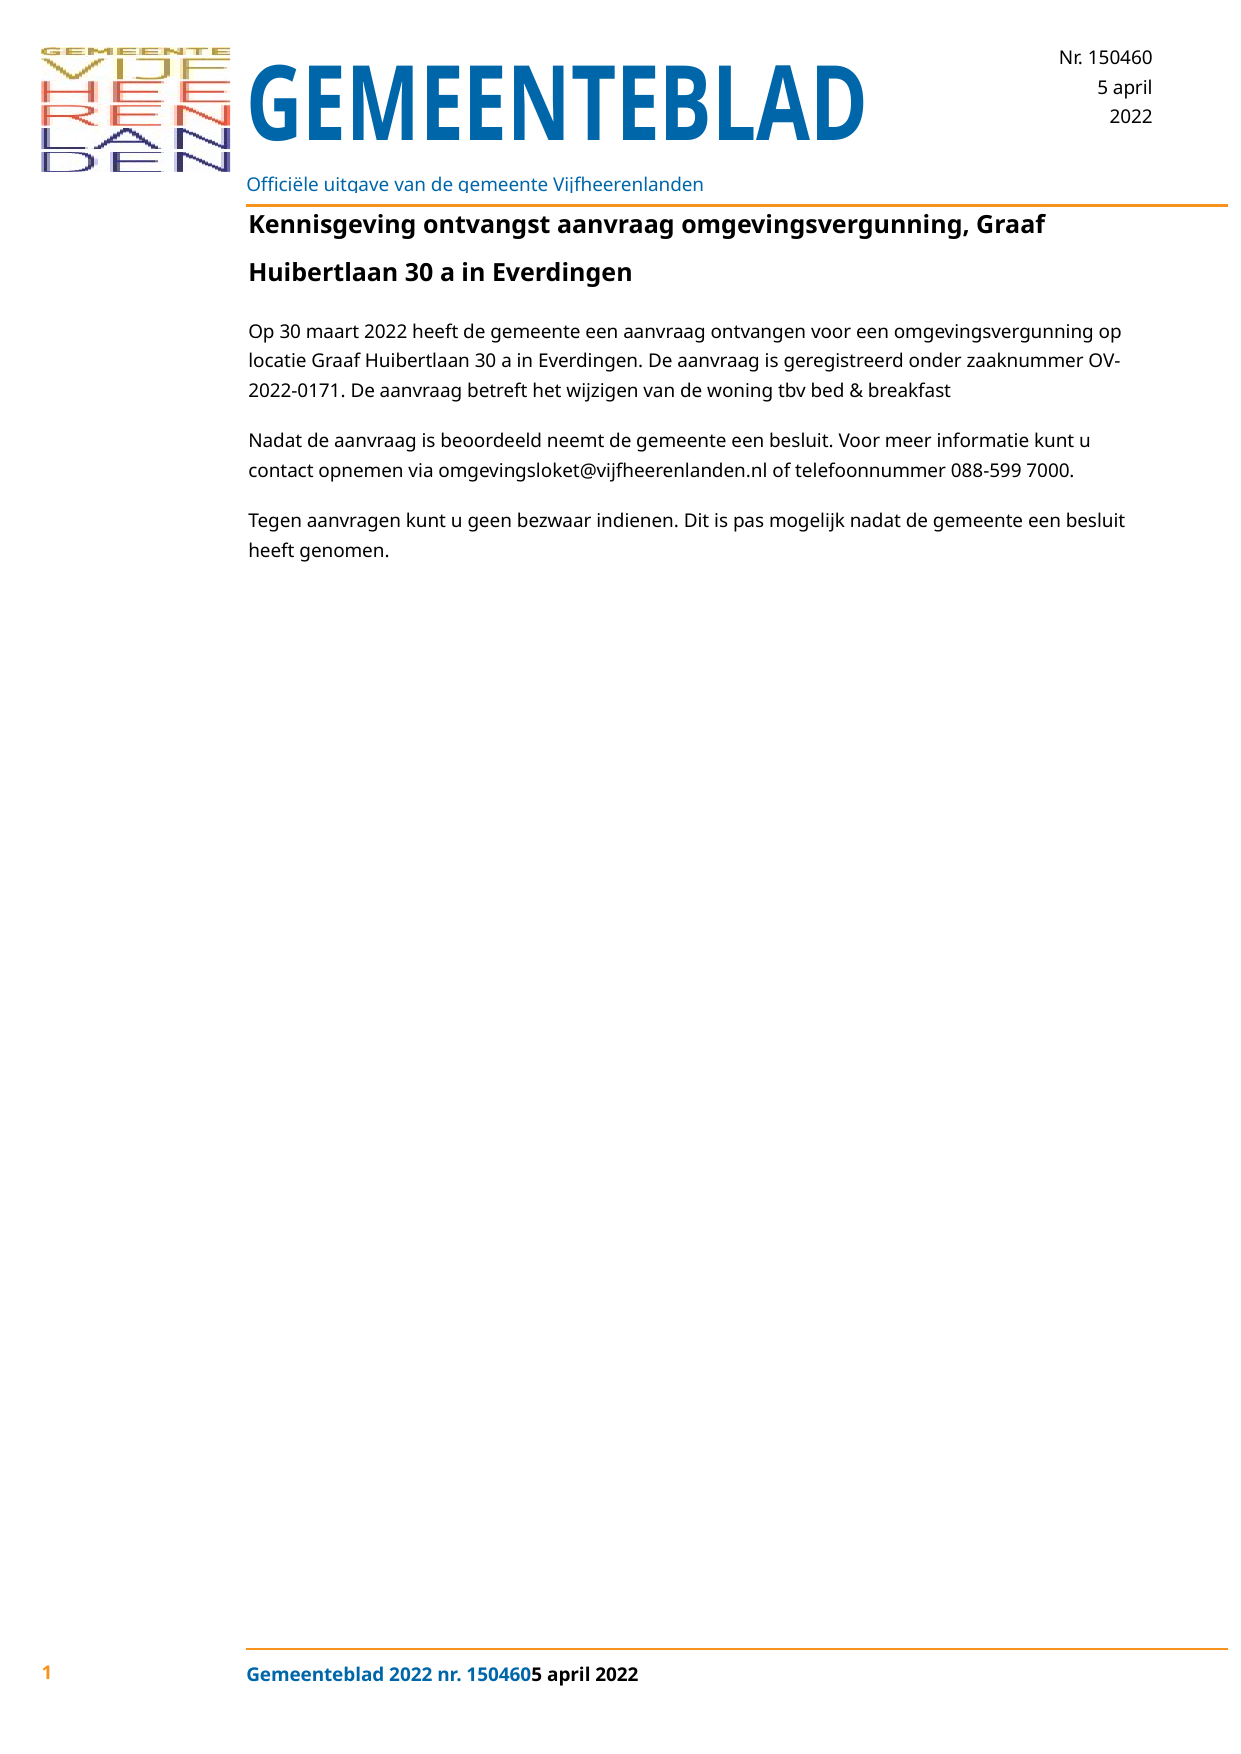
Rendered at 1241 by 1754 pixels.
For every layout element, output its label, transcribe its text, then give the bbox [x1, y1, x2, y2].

text Tegen aanvragen kunt u geen bezwaar indienen. Dit is pas mogelijk nadat de gemeente een besluit heeft genomen. [248, 507, 1152, 563]
text Kennisgeving ontvangst aanvraag omgevingsvergunning, Graaf Huibertlaan 30 a in Everdingen [248, 207, 1152, 288]
text Op 30 maart 2022 heeft de gemeente een aanvraag ontvangen voor een omgevingsvergunning op locatie Graaf Huibertlaan 30 a in Everdingen. De aanvraag is geregistreerd onder zaaknummer OV-2022-0171. De aanvraag betreft het wijzigen van de woning tbv bed & breakfast [248, 318, 1152, 403]
picture [41, 47, 231, 172]
text Nadat de aanvraag is beoordeeld neemt de gemeente een besluit. Voor meer informatie kunt u contact opnemen via omgevingsloket@vijfheerenlanden.nl of telefoonnummer 088-599 7000. [248, 427, 1152, 483]
